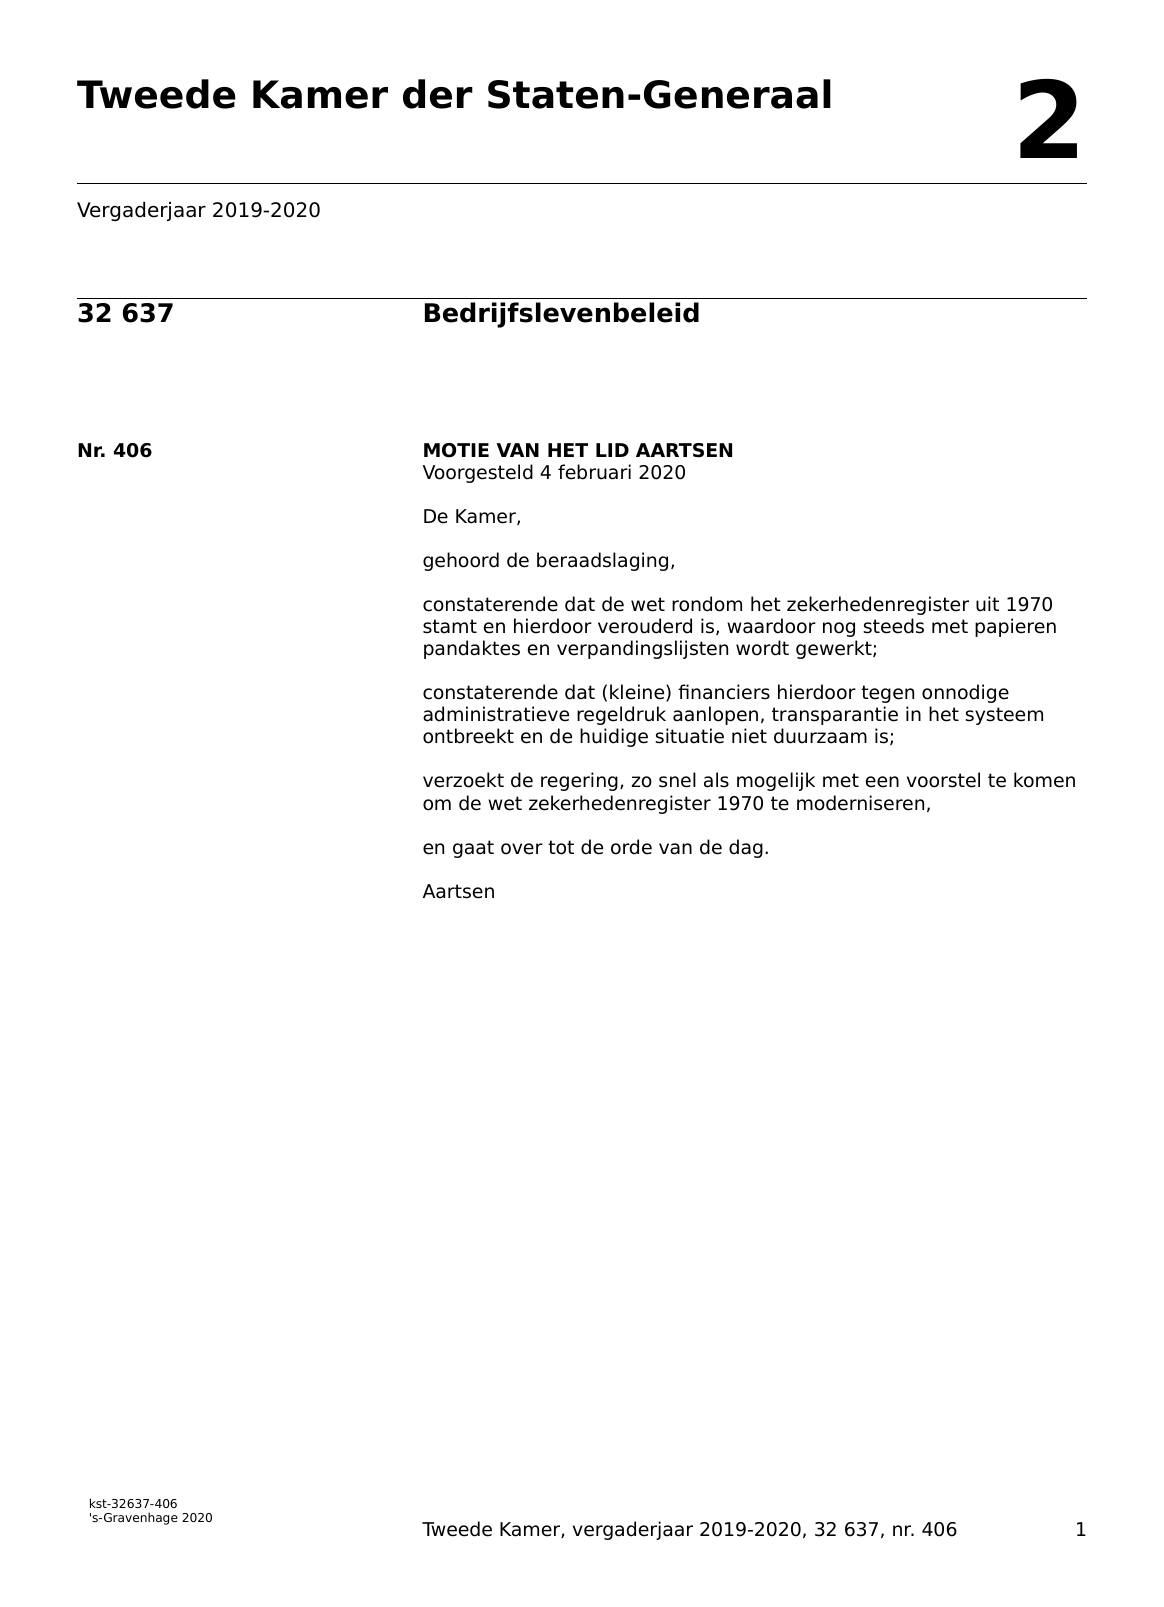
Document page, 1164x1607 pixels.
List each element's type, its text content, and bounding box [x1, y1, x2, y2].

text Voorgesteld 4 februari 2020 [422, 462, 1087, 484]
table_header Tweede Kamer der Staten-Generaal [77, 59, 886, 183]
text constaterende dat de wet rondom het zekerhedenregister uit 1970 stamt en hierdoor verouderd is, waardoor nog steeds met papieren pandaktes en verpandingslijsten wordt gewerkt; [422, 594, 1087, 660]
subtitle 32 637 Bedrijfslevenbeleid [77, 299, 1087, 329]
text verzoekt de regering, zo snel als mogelijk met een voorstel te komen om de wet zekerhedenregister 1970 te moderniseren, [422, 770, 1087, 814]
table_header 2 [886, 59, 1087, 183]
text 's-Gravenhage 2020 [88, 1511, 323, 1525]
text gehoord de beraadslaging, [422, 550, 1087, 572]
subtitle Nr. 406 MOTIE VAN HET LID AARTSEN [77, 440, 1087, 462]
table_cell Vergaderjaar 2019-2020 [77, 184, 1087, 298]
text De Kamer, [422, 506, 1087, 528]
text kst-32637-406 [88, 1497, 323, 1511]
text constaterende dat (kleine) financiers hierdoor tegen onnodige administratieve regeldruk aanlopen, transparantie in het systeem ontbreekt en de huidige situatie niet duurzaam is; [422, 682, 1087, 748]
text Aartsen [422, 881, 1087, 903]
text en gaat over tot de orde van de dag. [422, 837, 1087, 858]
